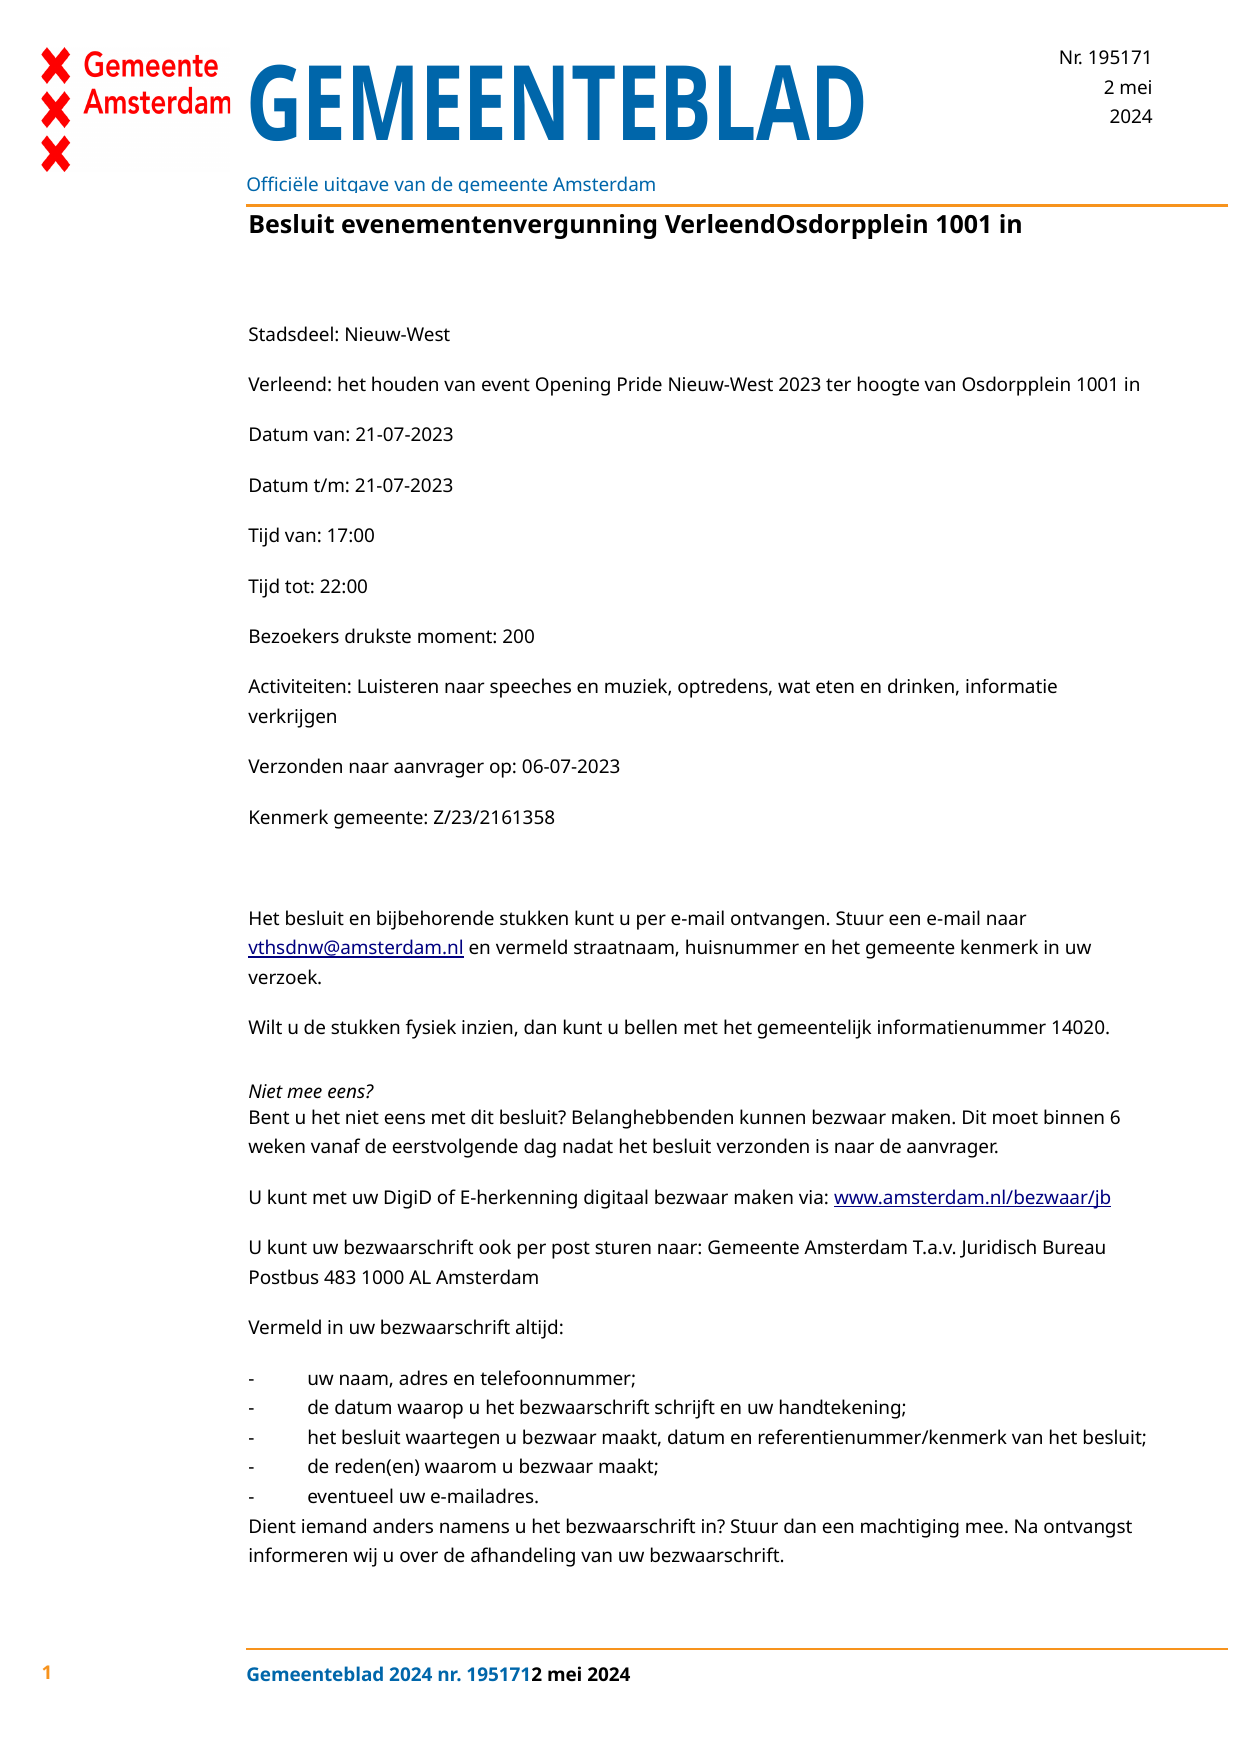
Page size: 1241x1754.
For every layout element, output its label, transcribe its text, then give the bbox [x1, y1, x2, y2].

text Verleend: het houden van event Opening Pride Nieuw-West 2023 ter hoogte van Osdorpplein 1001 in [248, 371, 1152, 397]
text Activiteiten: Luisteren naar speeches en muziek, optredens, wat eten en drinken, informatie verkrijgen [248, 674, 1152, 729]
text Kenmerk gemeente: Z/23/2161358 [248, 804, 1152, 830]
text Bezoekers drukste moment: 200 [248, 623, 1152, 649]
list het besluit waartegen u bezwaar maakt, datum en referentienummer/kenmerk van het besluit; [248, 1424, 1152, 1450]
text Vermeld in uw bezwaarschrift altijd: [248, 1314, 1152, 1340]
text Tijd tot: 22:00 [248, 573, 1152, 598]
list de reden(en) waarom u bezwaar maakt; [248, 1454, 1152, 1479]
text Datum van: 21-07-2023 [248, 422, 1152, 447]
list uw naam, adres en telefoonnummer; [248, 1365, 1152, 1391]
text Wilt u de stukken fysiek inzien, dan kunt u bellen met het gemeentelijk informatienummer 14020. [248, 1014, 1152, 1040]
list de datum waarop u het bezwaarschrift schrijft en uw handtekening; [248, 1394, 1152, 1420]
text Tijd van: 17:00 [248, 522, 1152, 548]
text Datum t/m: 21-07-2023 [248, 472, 1152, 498]
text Niet mee eens? [248, 1078, 1152, 1104]
text Bent u het niet eens met dit besluit? Belanghebbenden kunnen bezwaar maken. Dit moet binnen 6 weken vanaf de eerstvolgende dag nadat het besluit verzonden is naar de aanvrager. [248, 1104, 1152, 1159]
text U kunt uw bezwaarschrift ook per post sturen naar: Gemeente Amsterdam T.a.v. Juridisch Bureau Postbus 483 1000 AL Amsterdam [248, 1234, 1152, 1290]
picture [41, 47, 231, 172]
list eventueel uw e-mailadres. [248, 1483, 1152, 1509]
text Verzonden naar aanvrager op: 06-07-2023 [248, 754, 1152, 779]
text Het besluit en bijbehorende stukken kunt u per e-mail ontvangen. Stuur een e-mail naar vthsdnw@amsterdam.nl en vermeld straatnaam, huisnummer en het gemeente kenmerk in uw verzoek. [248, 905, 1152, 990]
text Dient iemand anders namens u het bezwaarschrift in? Stuur dan een machtiging mee. Na ontvangst informeren wij u over de afhandeling van uw bezwaarschrift. [248, 1513, 1152, 1568]
text Stadsdeel: Nieuw-West [248, 321, 1152, 346]
text Besluit evenementenvergunning VerleendOsdorpplein 1001 in [248, 207, 1152, 241]
text U kunt met uw DigiD of E-herkenning digitaal bezwaar maken via: www.amsterdam.nl/bezwaar/jb [248, 1184, 1152, 1210]
